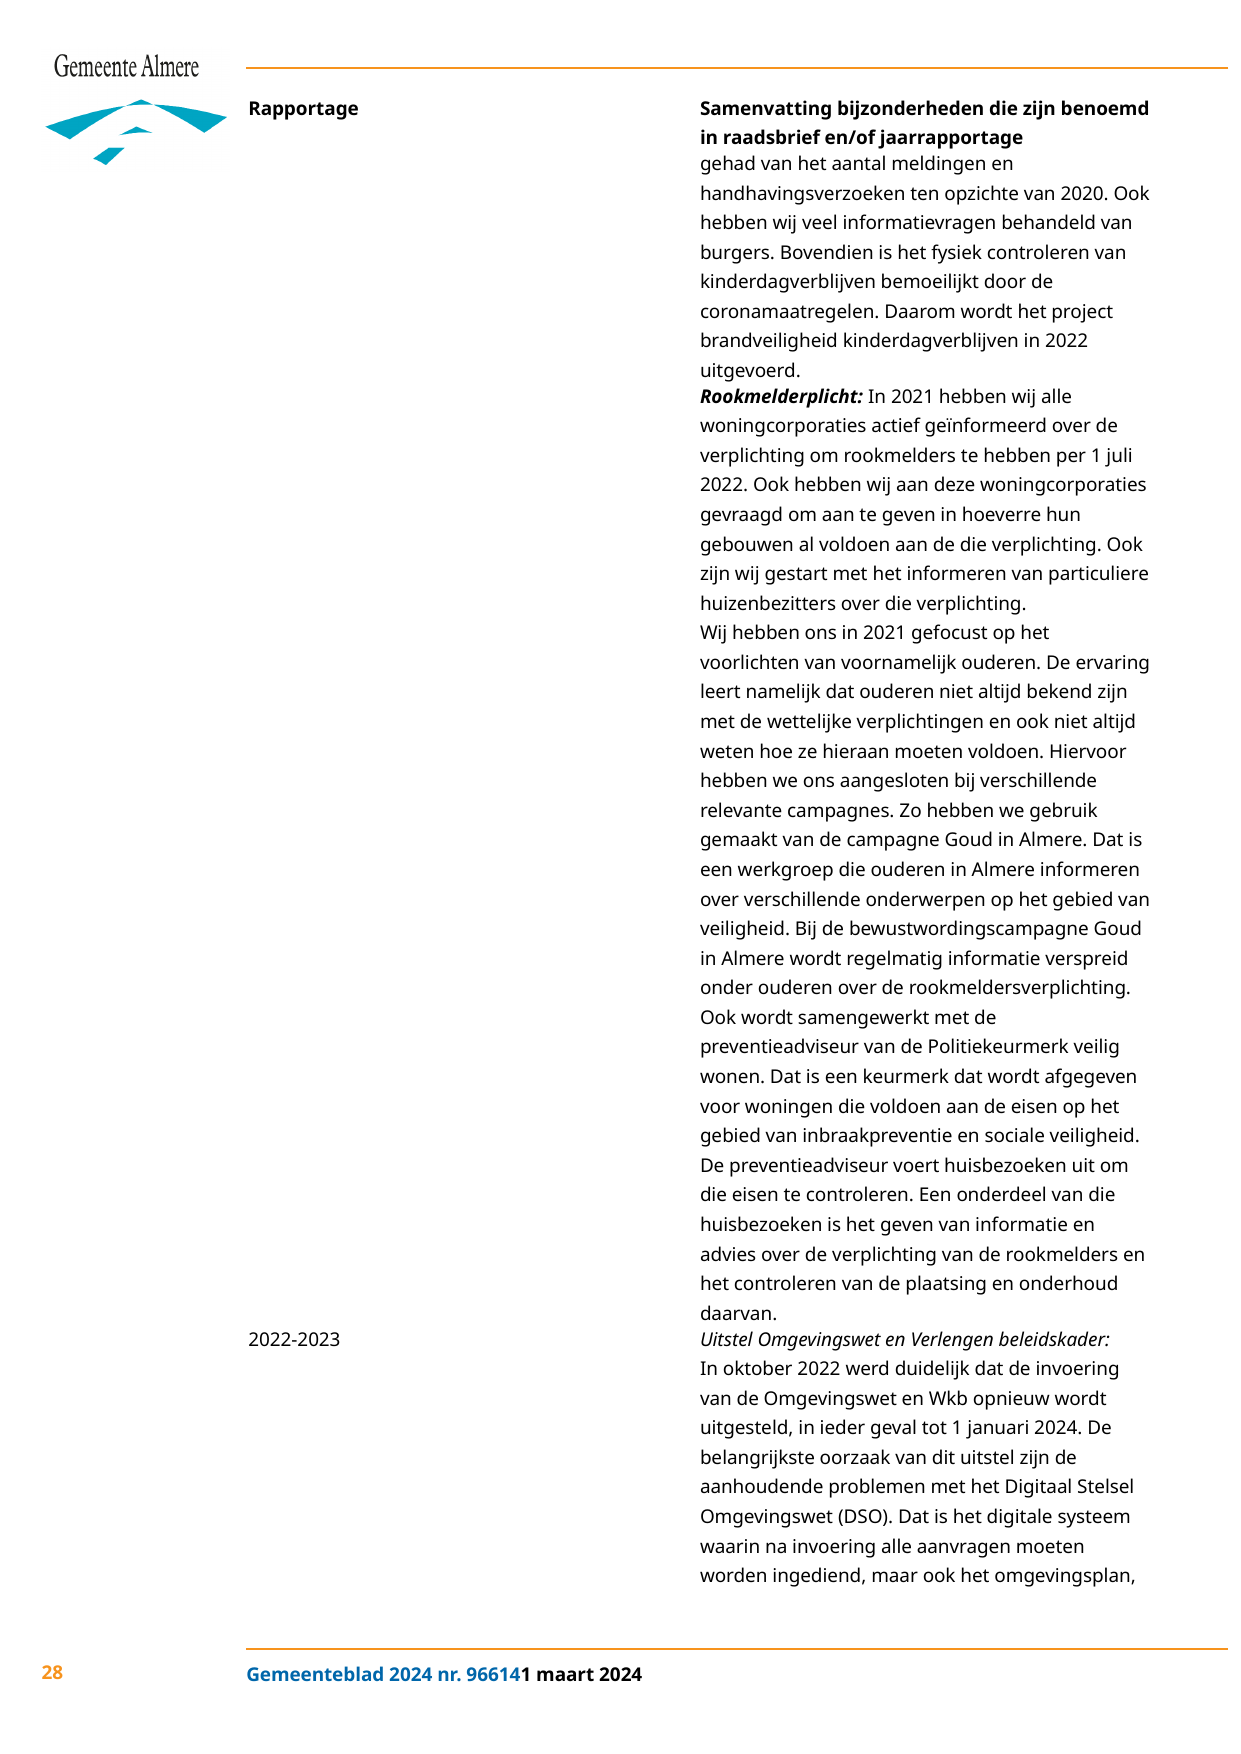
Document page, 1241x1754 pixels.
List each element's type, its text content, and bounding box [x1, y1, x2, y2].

table_cell Uitstel Omgevingswet en Verlengen beleidskader: In oktober 2022 werd duidelijk dat de invoering van de Omgevingswet en Wkb opnieuw wordt uitgesteld, in ieder geval tot 1 januari 2024. De belangrijkste oorzaak van dit uitstel zijn de aanhoudende problemen met het Digitaal Stelsel Omgevingswet (DSO). Dat is het digitale systeem waarin na invoering alle aanvragen moeten worden ingediend, maar ook het omgevingsplan, [700, 1326, 1152, 1588]
table_cell 2022-2023 [248, 1326, 700, 1588]
table_cell [248, 383, 700, 1326]
table_cell gehad van het aantal meldingen en handhavingsverzoeken ten opzichte van 2020. Ook hebben wij veel informatievragen behandeld van burgers. Bovendien is het fysiek controleren van kinderdagverblijven bemoeilijkt door de coronamaatregelen. Daarom wordt het project brandveiligheid kinderdagverblijven in 2022 uitgevoerd. [700, 150, 1152, 383]
picture [41, 47, 231, 172]
table_cell [248, 150, 700, 383]
table_header Samenvatting bijzonderheden die zijn benoemd in raadsbrief en/of jaarrapportage [700, 95, 1152, 150]
table_cell Rookmelderplicht: In 2021 hebben wij alle woningcorporaties actief geïnformeerd over de verplichting om rookmelders te hebben per 1 juli 2022. Ook hebben wij aan deze woningcorporaties gevraagd om aan te geven in hoeverre hun gebouwen al voldoen aan de die verplichting. Ook zijn wij gestart met het informeren van particuliere huizenbezitters over die verplichting. Wij hebben ons in 2021 gefocust op het voorlichten van voornamelijk ouderen. De ervaring leert namelijk dat ouderen niet altijd bekend zijn met de wettelijke verplichtingen en ook niet altijd weten hoe ze hieraan moeten voldoen. Hiervoor hebben we ons aangesloten bij verschillende relevante campagnes. Zo hebben we gebruik gemaakt van de campagne Goud in Almere. Dat is een werkgroep die ouderen in Almere informeren over verschillende onderwerpen op het gebied van veiligheid. Bij de bewustwordingscampagne Goud in Almere wordt regelmatig informatie verspreid onder ouderen over de rookmeldersverplichting. Ook wordt samengewerkt met de preventieadviseur van de Politiekeurmerk veilig wonen. Dat is een keurmerk dat wordt afgegeven voor woningen die voldoen aan de eisen op het gebied van inbraakpreventie en sociale veiligheid. De preventieadviseur voert huisbezoeken uit om die eisen te controleren. Een onderdeel van die huisbezoeken is het geven van informatie en advies over de verplichting van de rookmelders en het controleren van de plaatsing en onderhoud daarvan. [700, 383, 1152, 1326]
table_header Rapportage [248, 95, 700, 150]
